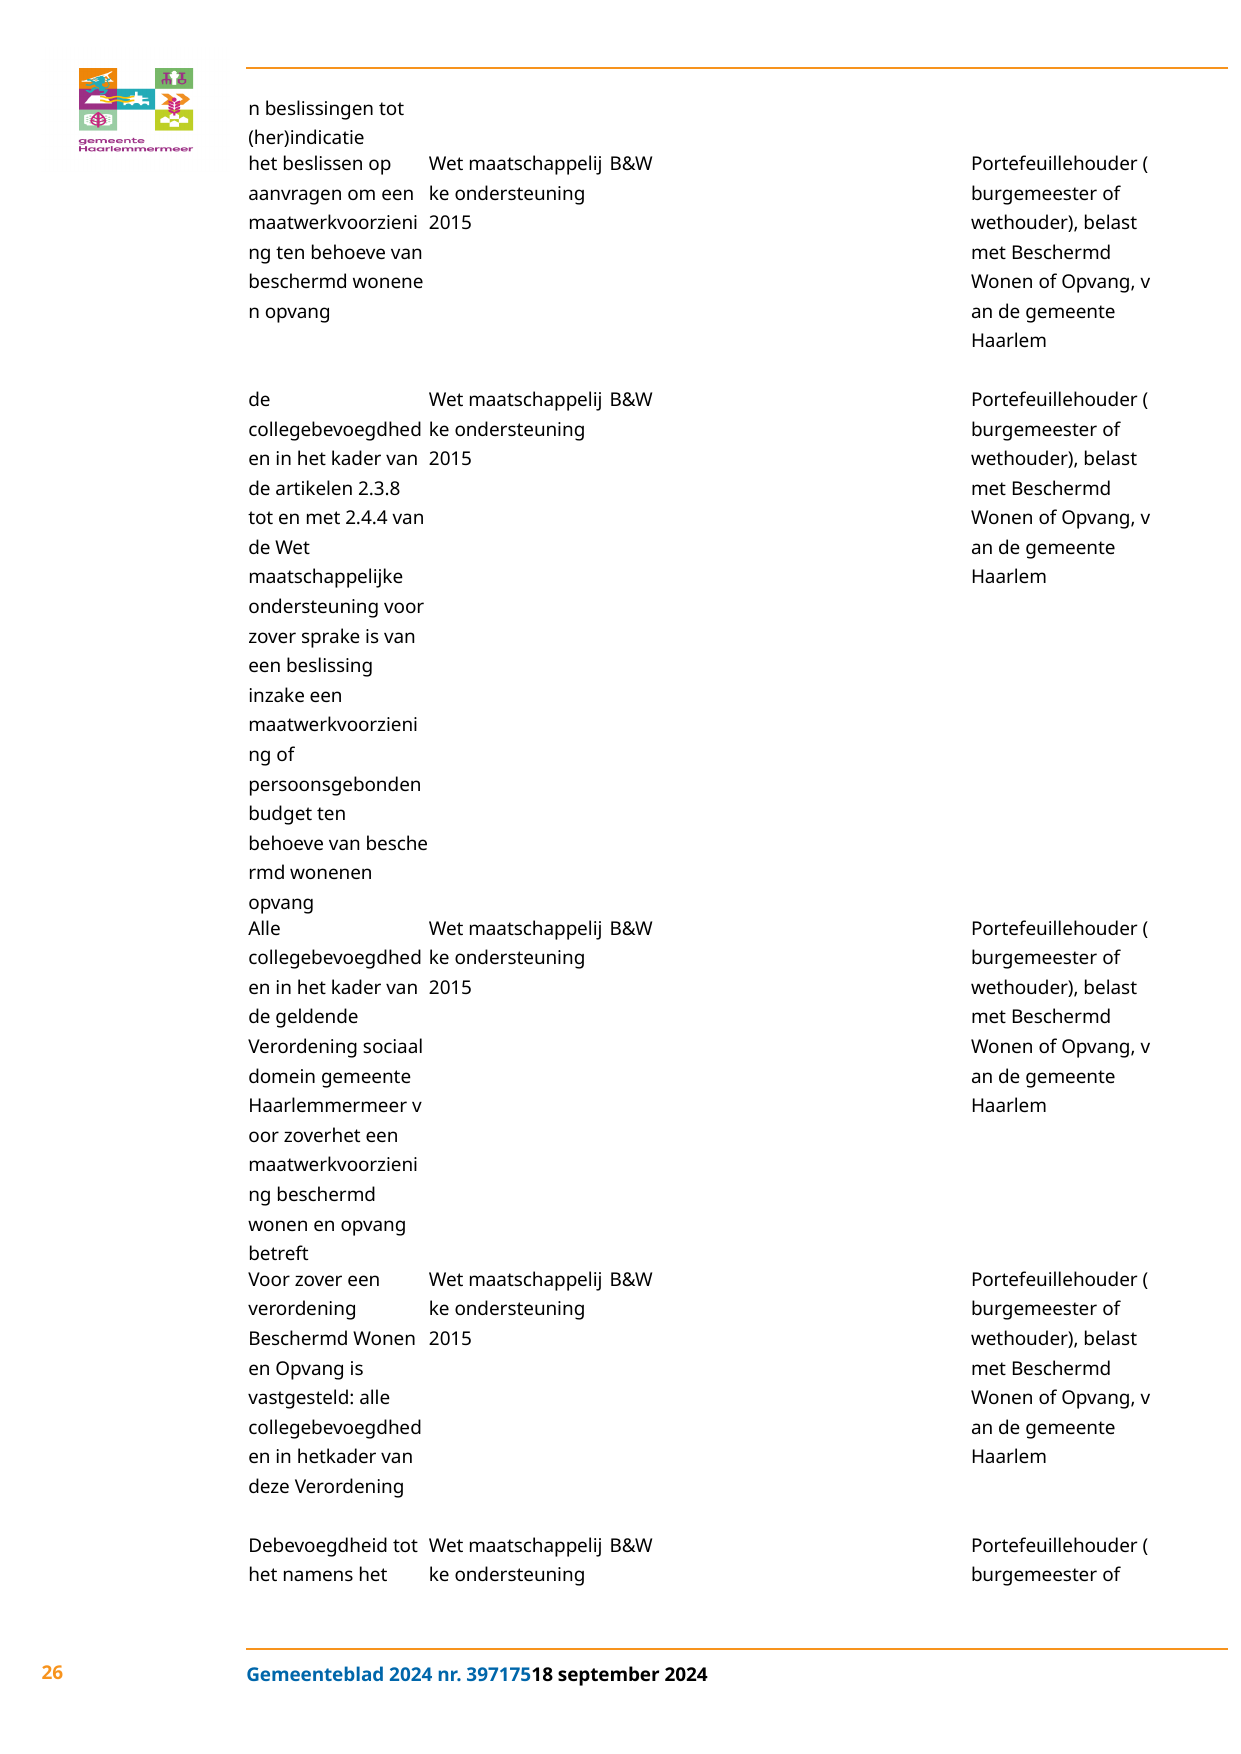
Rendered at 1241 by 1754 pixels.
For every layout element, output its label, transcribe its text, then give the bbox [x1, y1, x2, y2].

table_cell [971, 95, 1152, 150]
table_cell Wet maatschappelijke ondersteuning 2015 [429, 1266, 609, 1499]
table_cell [790, 1266, 971, 1499]
table_cell n beslissingen tot (her)indicatie [248, 95, 429, 150]
table_header [790, 1532, 971, 1587]
table_cell B&W [609, 915, 790, 1266]
table_header de collegebevoegdheden in het kader van de artikelen 2.3.8 tot en met 2.4.4 van de Wet maatschappelijke ondersteuning voor zover sprake is van een beslissing inzake een maatwerkvoorziening of persoonsgebonden budget ten behoeve van beschermd wonenen opvang [248, 386, 429, 915]
table_cell Portefeuillehouder (burgemeester of wethouder), belast met Beschermd Wonen of Opvang, van de gemeente Haarlem [971, 915, 1152, 1266]
table_cell Portefeuillehouder (burgemeester of wethouder), belast met Beschermd Wonen of Opvang, van de gemeente Haarlem [971, 1266, 1152, 1499]
table_cell [609, 95, 790, 150]
table_cell Voor zover een verordening Beschermd Wonen en Opvang is vastgesteld: alle collegebevoegdheden in hetkader van deze Verordening [248, 1266, 429, 1499]
table_header B&W [609, 386, 790, 915]
table_header Wet maatschappelijke ondersteuning 2015 [429, 386, 609, 915]
table_cell Alle collegebevoegdheden in het kader van de geldende Verordening sociaal domein gemeente Haarlemmermeer voor zoverhet een maatwerkvoorziening beschermd wonen en opvang betreft [248, 915, 429, 1266]
picture [41, 47, 231, 172]
table_header Debevoegdheid tot het namens het [248, 1532, 429, 1587]
table_header Portefeuillehouder (burgemeester of wethouder), belast met Beschermd Wonen of Opvang, van de gemeente Haarlem [971, 386, 1152, 915]
table_cell [429, 95, 609, 150]
table_cell [790, 95, 971, 150]
table_cell [790, 150, 971, 353]
table_cell B&W [609, 1266, 790, 1499]
table_cell Portefeuillehouder (burgemeester of wethouder), belast met Beschermd Wonen of Opvang, van de gemeente Haarlem [971, 150, 1152, 353]
table_cell het beslissen op aanvragen om een maatwerkvoorziening ten behoeve van beschermd wonenen opvang [248, 150, 429, 353]
table_header Portefeuillehouder (burgemeester of [971, 1532, 1152, 1587]
table_cell Wet maatschappelijke ondersteuning 2015 [429, 150, 609, 353]
table_header [790, 386, 971, 915]
table_header Wet maatschappelijke ondersteuning [429, 1532, 609, 1587]
table_cell Wet maatschappelijke ondersteuning 2015 [429, 915, 609, 1266]
table_cell B&W [609, 150, 790, 353]
table_header B&W [609, 1532, 790, 1587]
table_cell [790, 915, 971, 1266]
